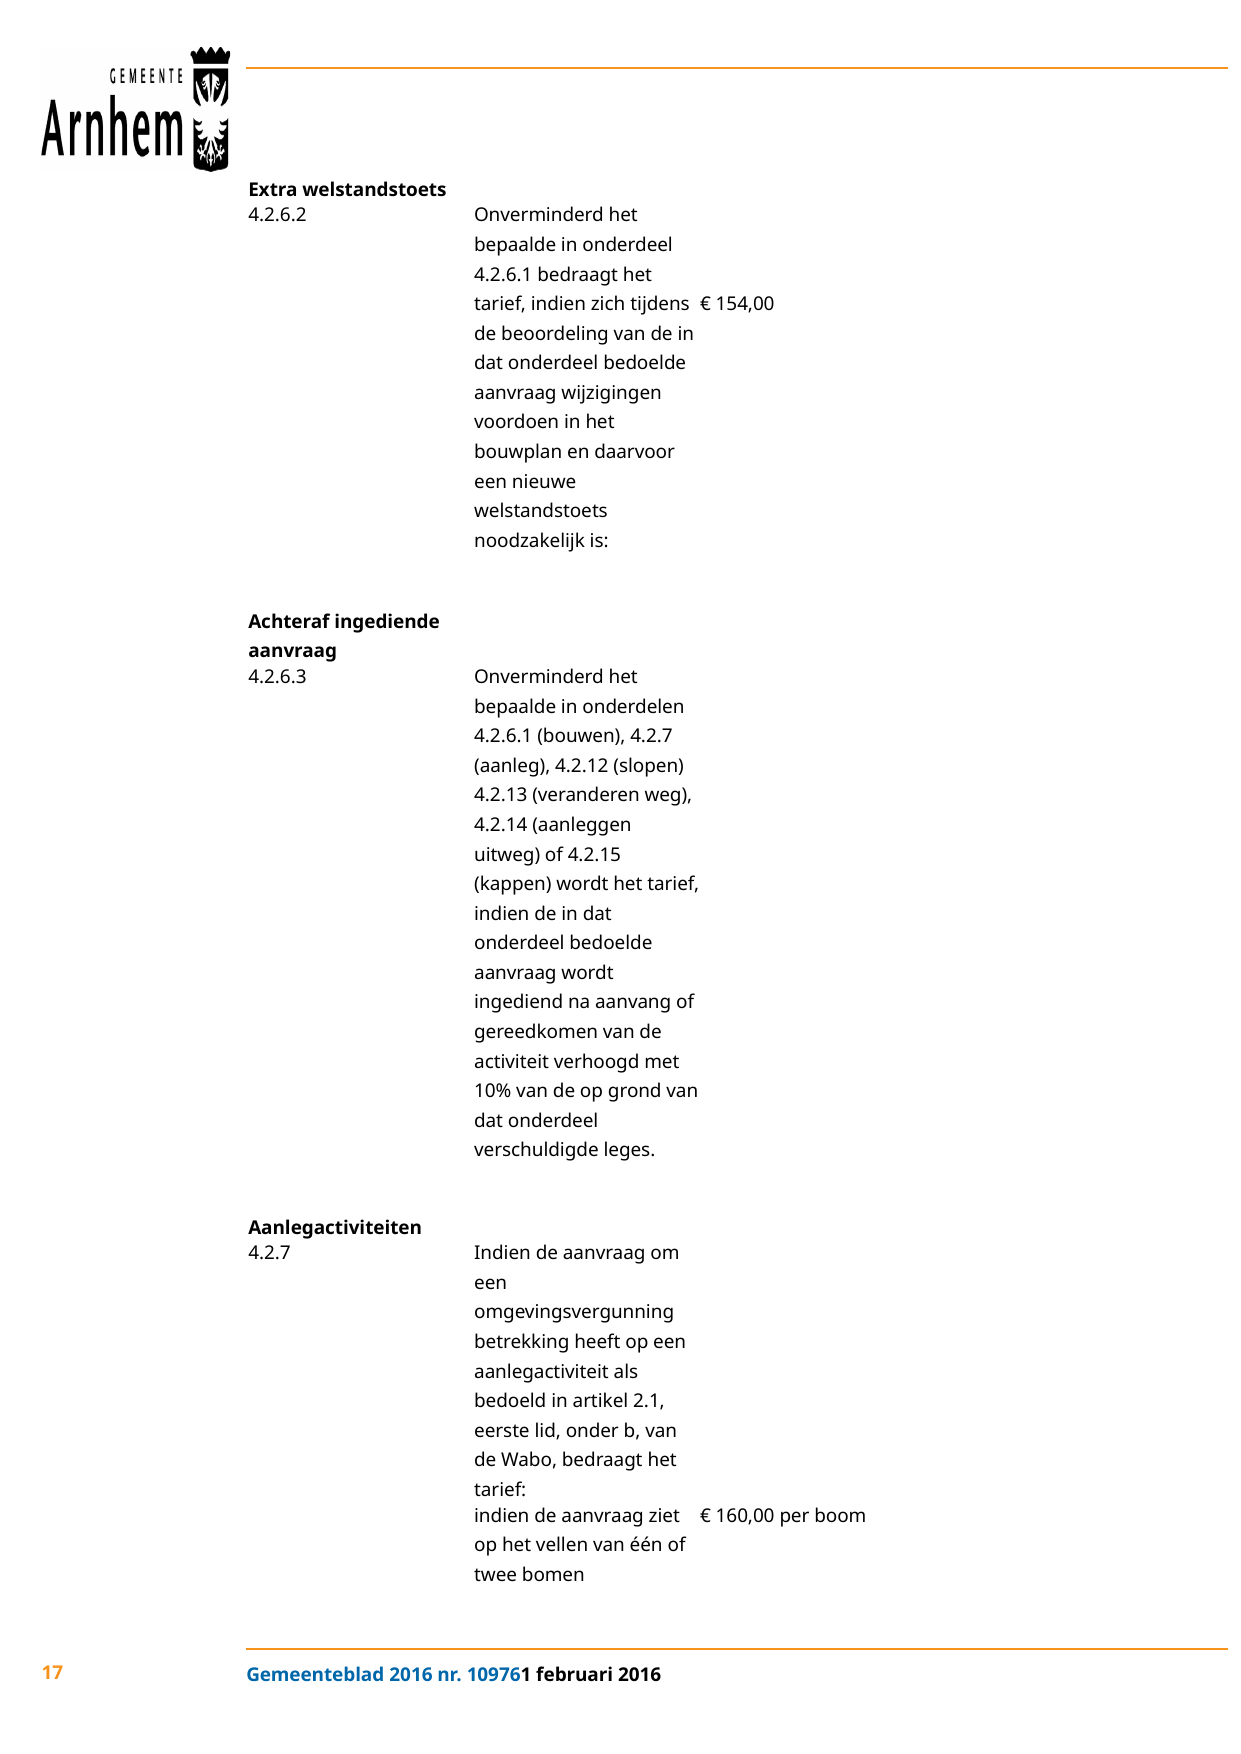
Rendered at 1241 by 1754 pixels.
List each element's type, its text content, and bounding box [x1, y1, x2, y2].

table_cell [474, 121, 700, 146]
table_cell [700, 663, 926, 1162]
table_cell 4.2.6.3 [248, 663, 474, 1162]
table_cell Onverminderd het bepaalde in onderdelen 4.2.6.1 (bouwen), 4.2.7 (aanleg), 4.2.12 (slopen) 4.2.13 (veranderen weg), 4.2.14 (aanleggen uitweg) of 4.2.15 (kappen) wordt het tarief, indien de in dat onderdeel bedoelde aanvraag wordt ingediend na aanvang of gereedkomen van de activiteit verhoogd met 10% van de op grond van dat onderdeel verschuldigde leges. [474, 663, 700, 1162]
table_cell Aanlegactiviteiten [248, 1214, 474, 1239]
table_cell [700, 553, 926, 578]
table_cell 4.2.7 [248, 1240, 474, 1502]
table_cell € 160,00 per boom [700, 1502, 926, 1587]
table_cell indien de aanvraag ziet op het vellen van één of twee bomen [474, 1502, 700, 1587]
table_cell 4.2.6.2 [248, 202, 474, 553]
table_cell Indien de aanvraag om een omgevingsvergunning betrekking heeft op een aanlegactiviteit als bedoeld in artikel 2.1, eerste lid, onder b, van de Wabo, bedraagt het tarief: [474, 1240, 700, 1502]
table_cell [700, 1240, 926, 1502]
table_cell [248, 121, 474, 146]
table_cell [474, 553, 700, 578]
table_cell Onverminderd het bepaalde in onderdeel 4.2.6.1 bedraagt het tarief, indien zich tijdens de beoordeling van de in dat onderdeel bedoelde aanvraag wijzigingen voordoen in het bouwplan en daarvoor een nieuwe welstandstoets noodzakelijk is: [474, 202, 700, 553]
table_cell [248, 1502, 474, 1587]
picture [41, 47, 231, 172]
table_cell Extra welstandstoets [248, 146, 474, 202]
table_cell [474, 95, 700, 121]
table_cell [248, 553, 474, 578]
table_cell [474, 1163, 700, 1188]
table_cell € 154,00 [700, 202, 926, 553]
table_cell Achteraf ingediende aanvraag [248, 579, 474, 663]
table_cell [474, 1188, 700, 1214]
table_cell [248, 1163, 474, 1188]
table_cell [700, 121, 926, 146]
table_cell [248, 1188, 474, 1214]
table_cell [248, 95, 474, 121]
table_cell [700, 1188, 926, 1214]
